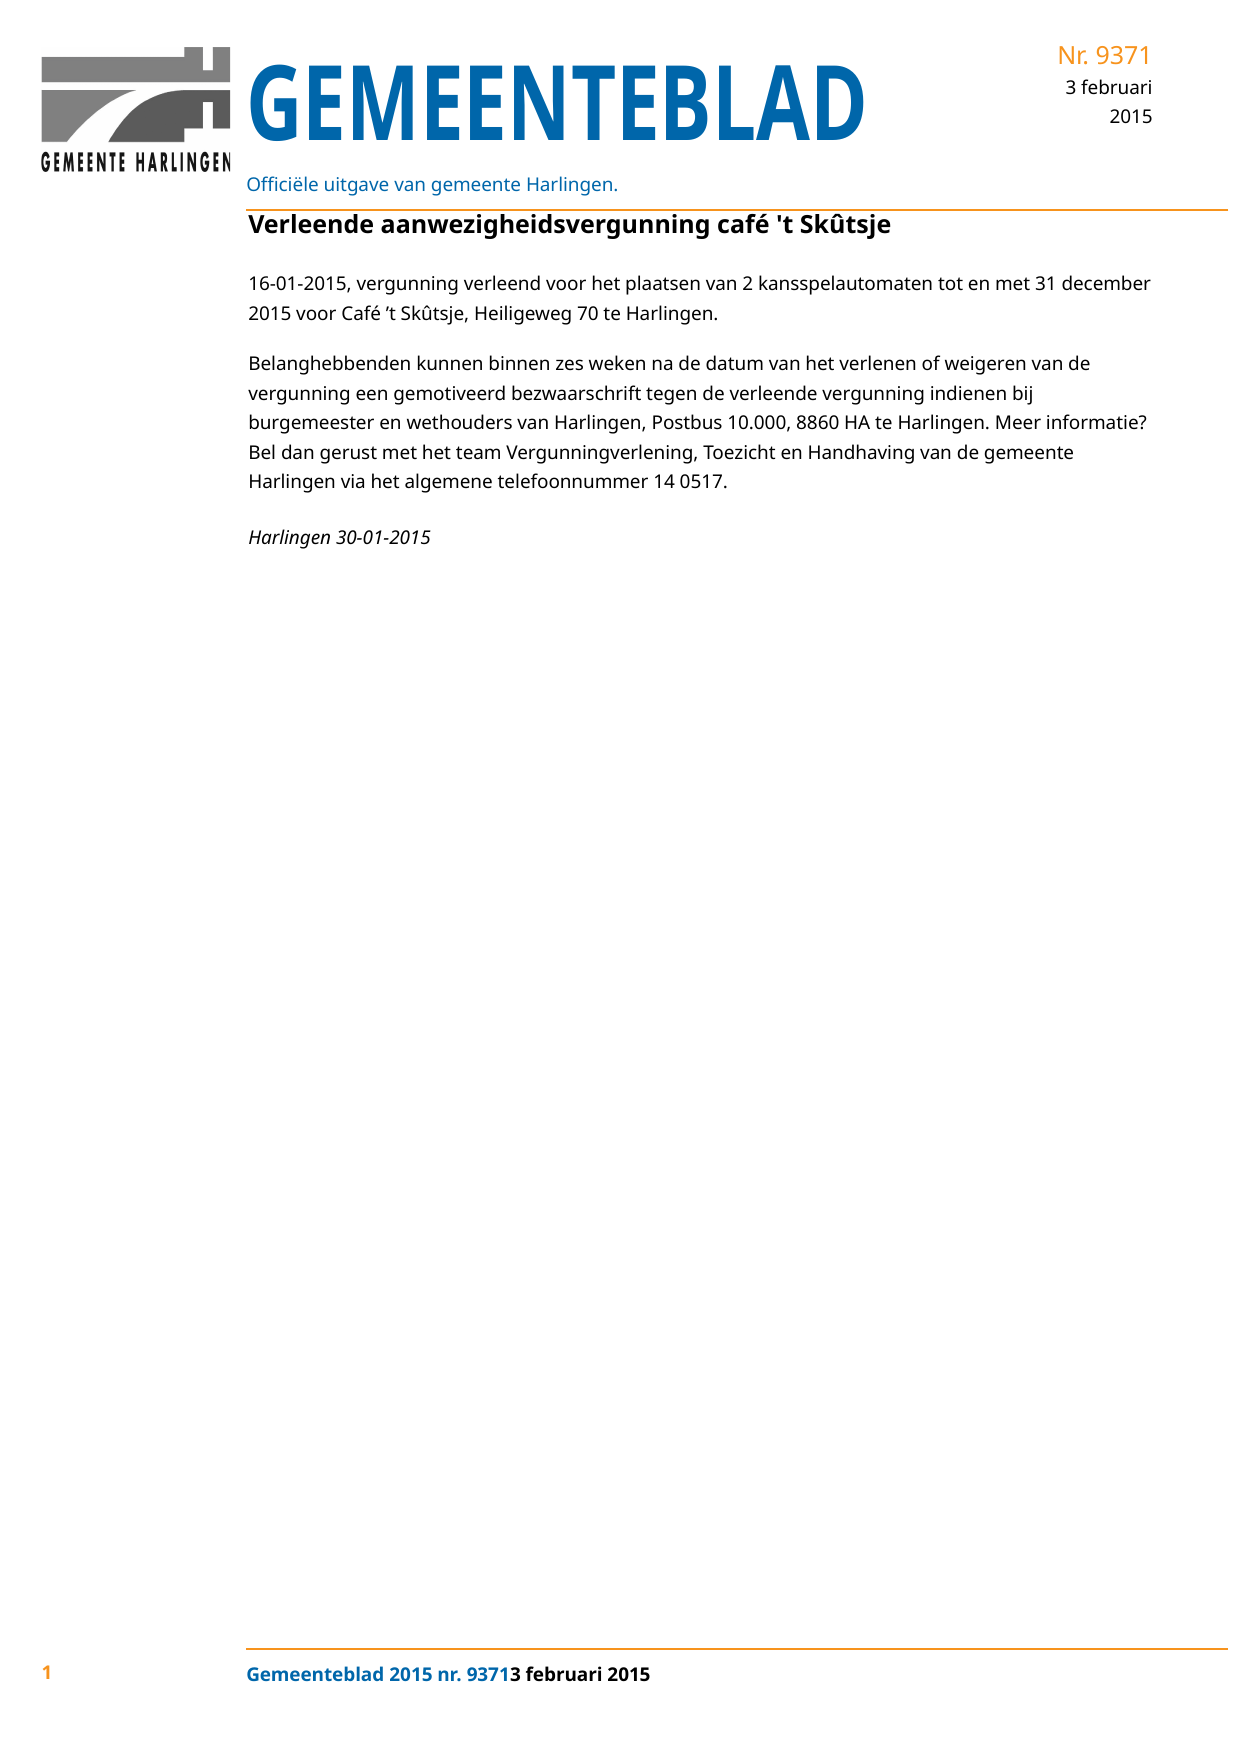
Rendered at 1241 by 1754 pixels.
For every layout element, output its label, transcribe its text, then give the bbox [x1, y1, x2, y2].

text Verleende aanwezigheidsvergunning café 't Skûtsje [248, 211, 1152, 241]
picture [41, 47, 231, 172]
text 16-01-2015, vergunning verleend voor het plaatsen van 2 kansspelautomaten tot en met 31 december 2015 voor Café ’t Skûtsje, Heiligeweg 70 te Harlingen. [248, 270, 1152, 326]
text Belanghebbenden kunnen binnen zes weken na de datum van het verlenen of weigeren van de vergunning een gemotiveerd bezwaarschrift tegen de verleende vergunning indienen bij burgemeester en wethouders van Harlingen, Postbus 10.000, 8860 HA te Harlingen. Meer informatie? Bel dan gerust met het team Vergunningverlening, Toezicht en Handhaving van de gemeente Harlingen via het algemene telefoonnummer 14 0517. [248, 350, 1152, 494]
text Harlingen 30-01-2015 [248, 524, 1152, 550]
